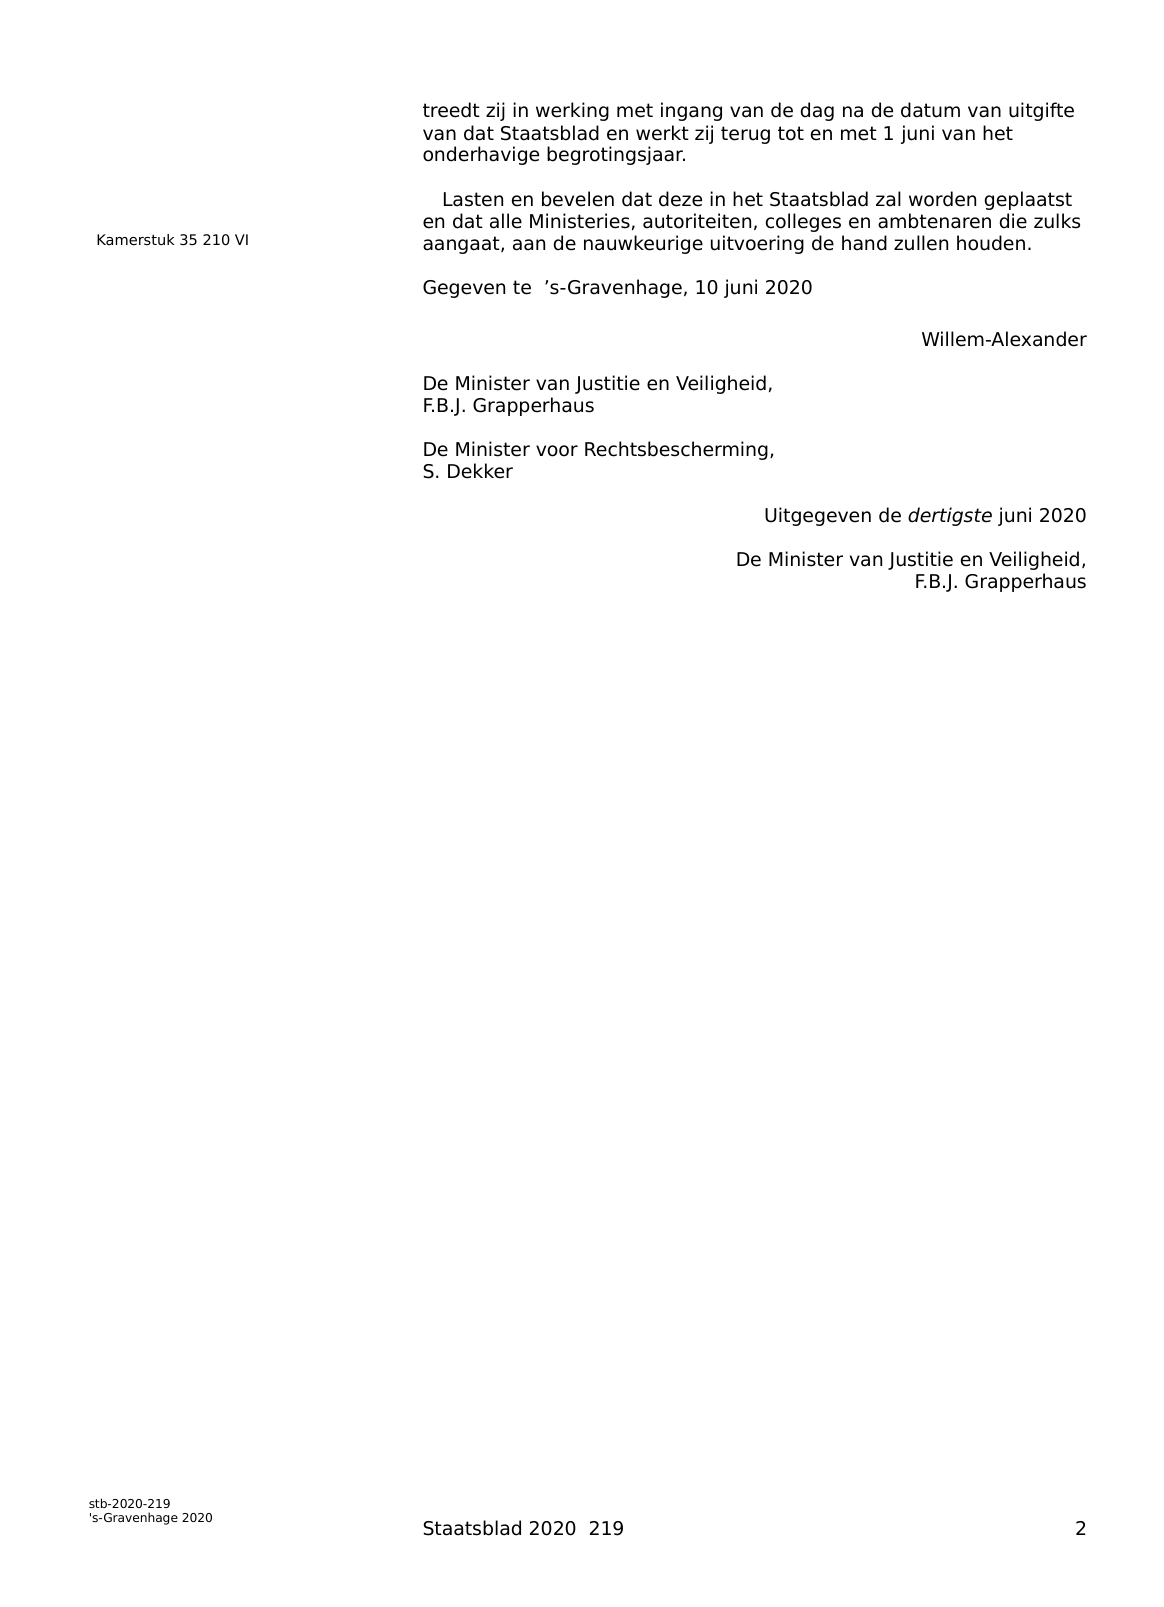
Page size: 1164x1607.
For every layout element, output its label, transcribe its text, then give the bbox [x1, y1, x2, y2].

text 's-Gravenhage 2020 [88, 1511, 323, 1525]
text Willem-Alexander [422, 329, 1087, 351]
text stb-2020-219 [88, 1497, 323, 1511]
text De Minister van Justitie en Veiligheid, F.B.J. Grapperhaus [422, 549, 1087, 593]
text Gegeven te ’s-Gravenhage, 10 juni 2020 [422, 277, 1087, 299]
text Lasten en bevelen dat deze in het Staatsblad zal worden geplaatst en dat alle Ministeries, autoriteiten, colleges en ambtenaren die zulks aangaat, aan de nauwkeurige uitvoering de hand zullen houden. [422, 188, 1087, 254]
text De Minister voor Rechtsbescherming, S. Dekker [422, 439, 1087, 483]
text Kamerstuk 35 210 VI [77, 231, 396, 248]
text De Minister van Justitie en Veiligheid, F.B.J. Grapperhaus [422, 373, 1087, 417]
text Uitgegeven de dertigste juni 2020 [422, 505, 1087, 527]
text treedt zij in werking met ingang van de dag na de datum van uitgifte van dat Staatsblad en werkt zij terug tot en met 1 juni van het onderhavige begrotingsjaar. [422, 100, 1087, 166]
